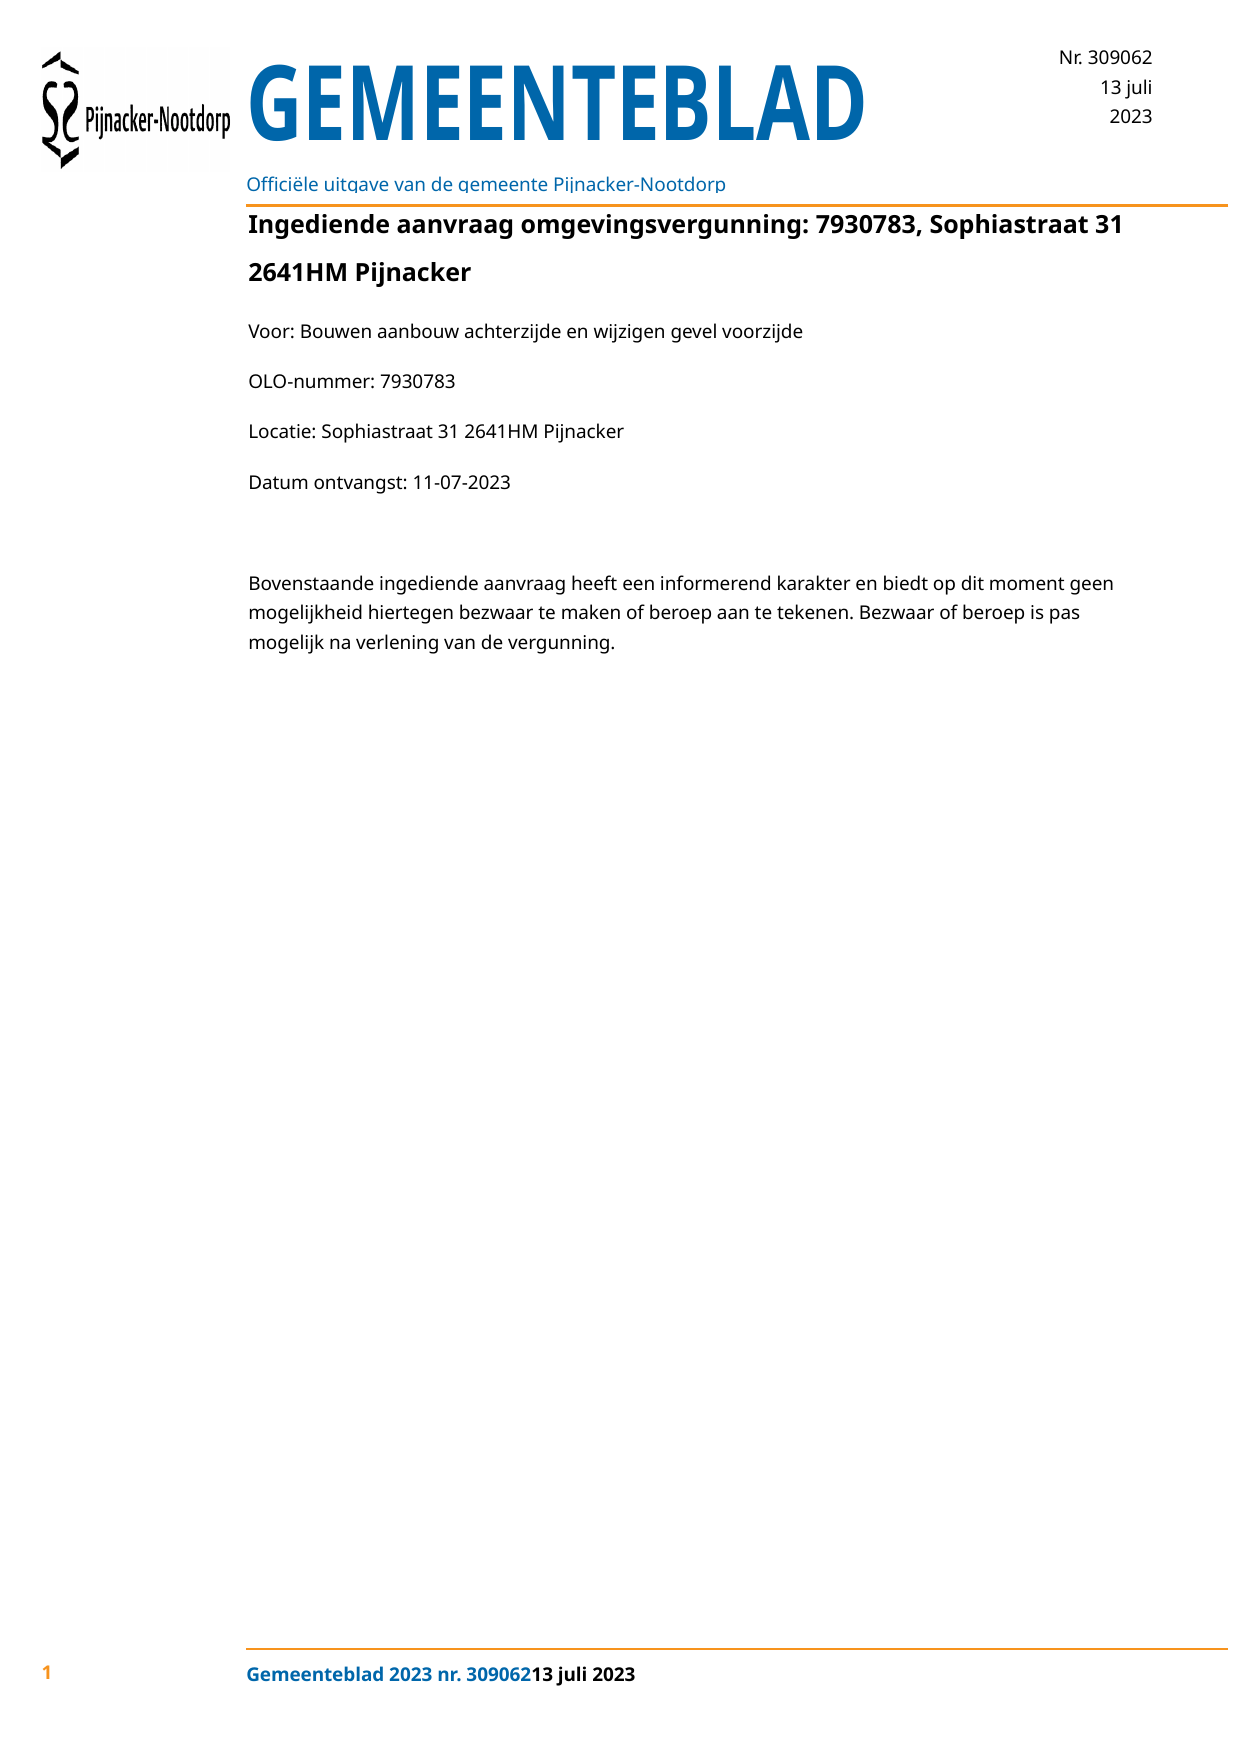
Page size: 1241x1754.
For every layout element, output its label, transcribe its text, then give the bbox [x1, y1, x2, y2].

text Bovenstaande ingediende aanvraag heeft een informerend karakter en biedt op dit moment geen mogelijkheid hiertegen bezwaar te maken of beroep aan te tekenen. Bezwaar of beroep is pas mogelijk na verlening van de vergunning. [248, 570, 1152, 655]
text Voor: Bouwen aanbouw achterzijde en wijzigen gevel voorzijde [248, 318, 1152, 344]
picture [41, 47, 231, 172]
text OLO-nummer: 7930783 [248, 368, 1152, 394]
text Locatie: Sophiastraat 31 2641HM Pijnacker [248, 419, 1152, 444]
text Datum ontvangst: 11-07-2023 [248, 469, 1152, 495]
text Ingediende aanvraag omgevingsvergunning: 7930783, Sophiastraat 31 2641HM Pijnacker [248, 207, 1152, 288]
